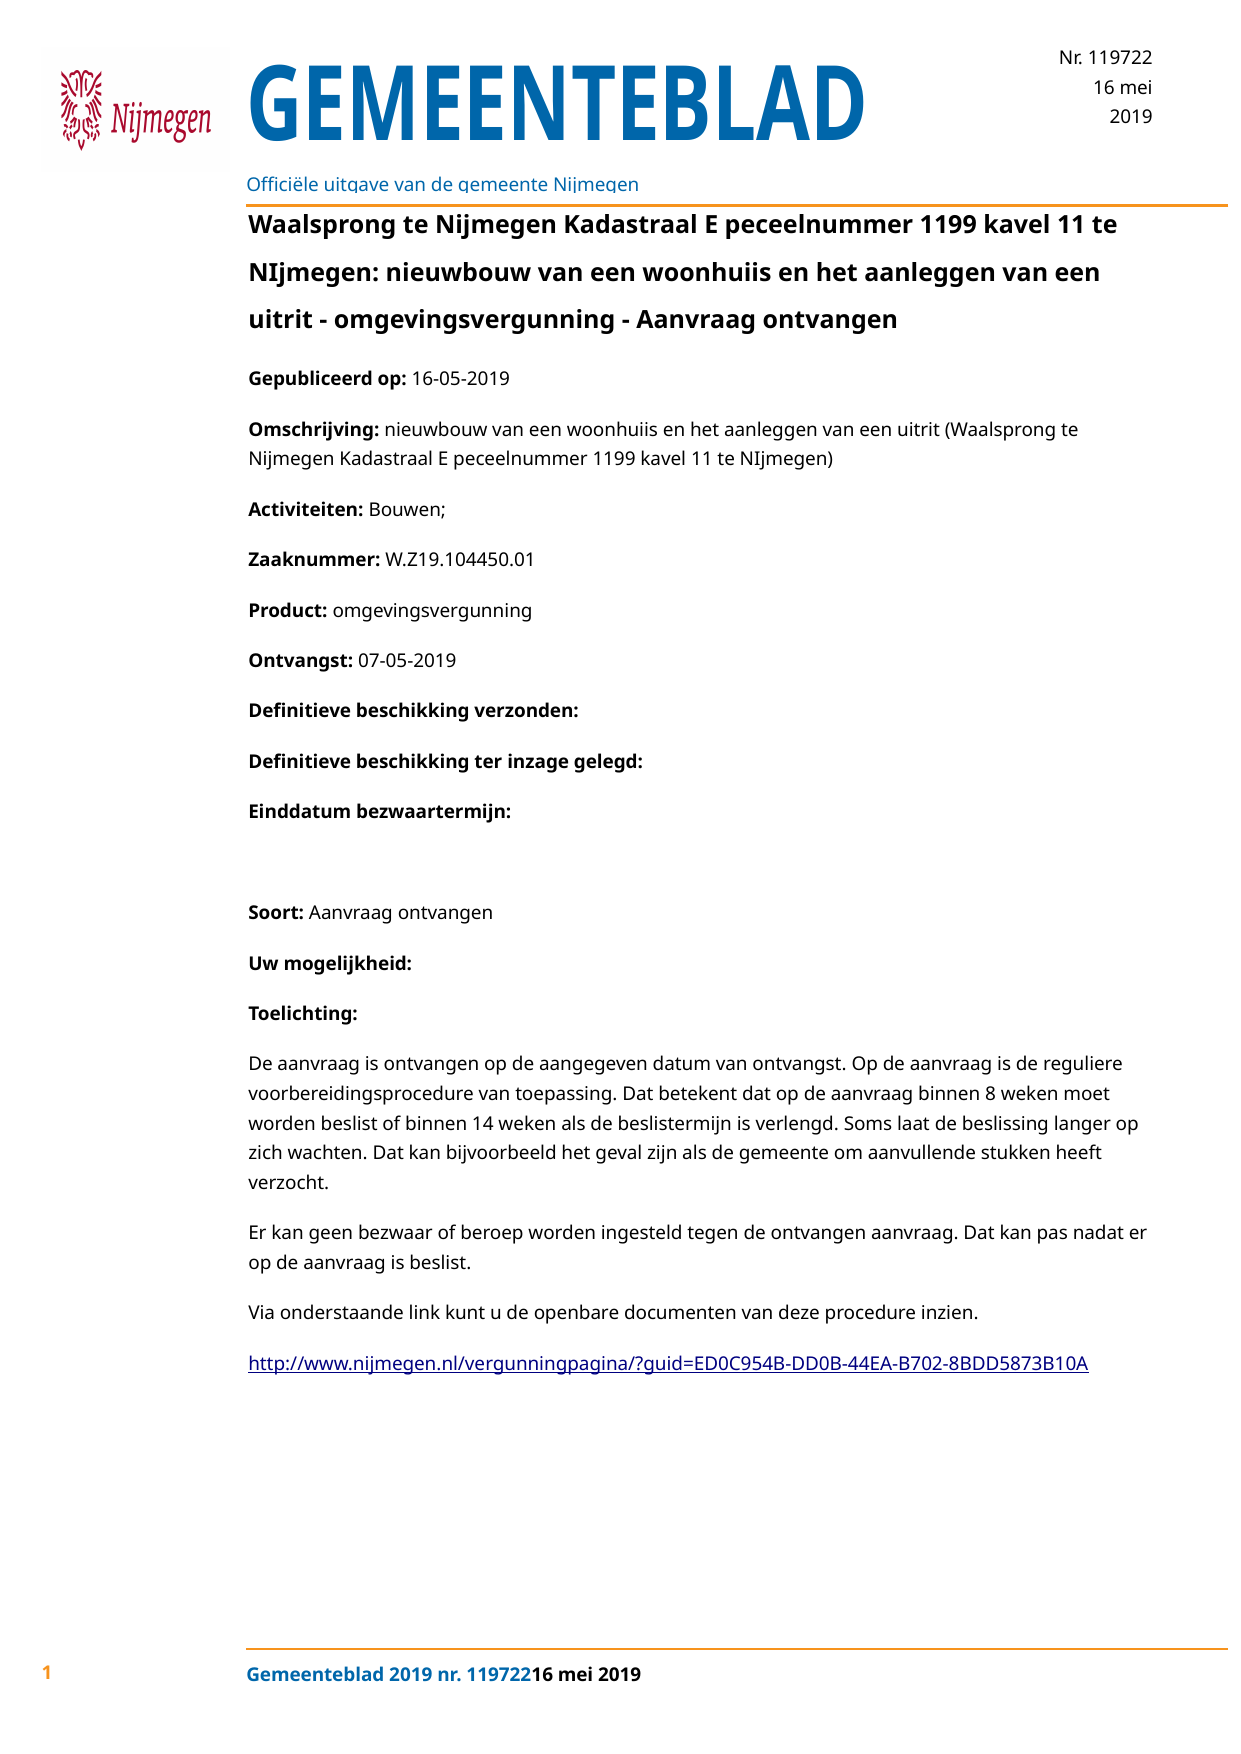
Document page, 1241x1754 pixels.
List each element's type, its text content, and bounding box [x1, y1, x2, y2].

text Definitieve beschikking verzonden: [248, 698, 1152, 723]
text Soort: Aanvraag ontvangen [248, 899, 1152, 925]
picture [41, 47, 231, 172]
text Omschrijving: nieuwbouw van een woonhuiis en het aanleggen van een uitrit (Waalsprong te Nijmegen Kadastraal E peceelnummer 1199 kavel 11 te NIjmegen) [248, 416, 1152, 471]
text Product: omgevingsvergunning [248, 597, 1152, 622]
text Via onderstaande link kunt u de openbare documenten van deze procedure inzien. [248, 1299, 1152, 1325]
text Einddatum bezwaartermijn: [248, 798, 1152, 824]
text De aanvraag is ontvangen op de aangegeven datum van ontvangst. Op de aanvraag is de reguliere voorbereidingsprocedure van toepassing. Dat betekent dat op de aanvraag binnen 8 weken moet worden beslist of binnen 14 weken als de beslistermijn is verlengd. Soms laat de beslissing langer op zich wachten. Dat kan bijvoorbeeld het geval zijn als de gemeente om aanvullende stukken heeft verzocht. [248, 1051, 1152, 1194]
text Ontvangst: 07-05-2019 [248, 647, 1152, 673]
text Uw mogelijkheid: [248, 950, 1152, 975]
text Waalsprong te Nijmegen Kadastraal E peceelnummer 1199 kavel 11 te NIjmegen: nieuwbouw van een woonhuiis en het aanleggen van een uitrit - omgevingsvergunning - Aanvraag ontvangen [248, 207, 1152, 336]
text Zaaknummer: W.Z19.104450.01 [248, 546, 1152, 572]
text Toelichting: [248, 1000, 1152, 1026]
text http://www.nijmegen.nl/vergunningpagina/?guid=ED0C954B-DD0B-44EA-B702-8BDD5873B10A [248, 1350, 1152, 1375]
text Definitieve beschikking ter inzage gelegd: [248, 748, 1152, 774]
text Gepubliceerd op: 16-05-2019 [248, 366, 1152, 391]
text Activiteiten: Bouwen; [248, 496, 1152, 522]
text Er kan geen bezwaar of beroep worden ingesteld tegen de ontvangen aanvraag. Dat kan pas nadat er op de aanvraag is beslist. [248, 1219, 1152, 1274]
